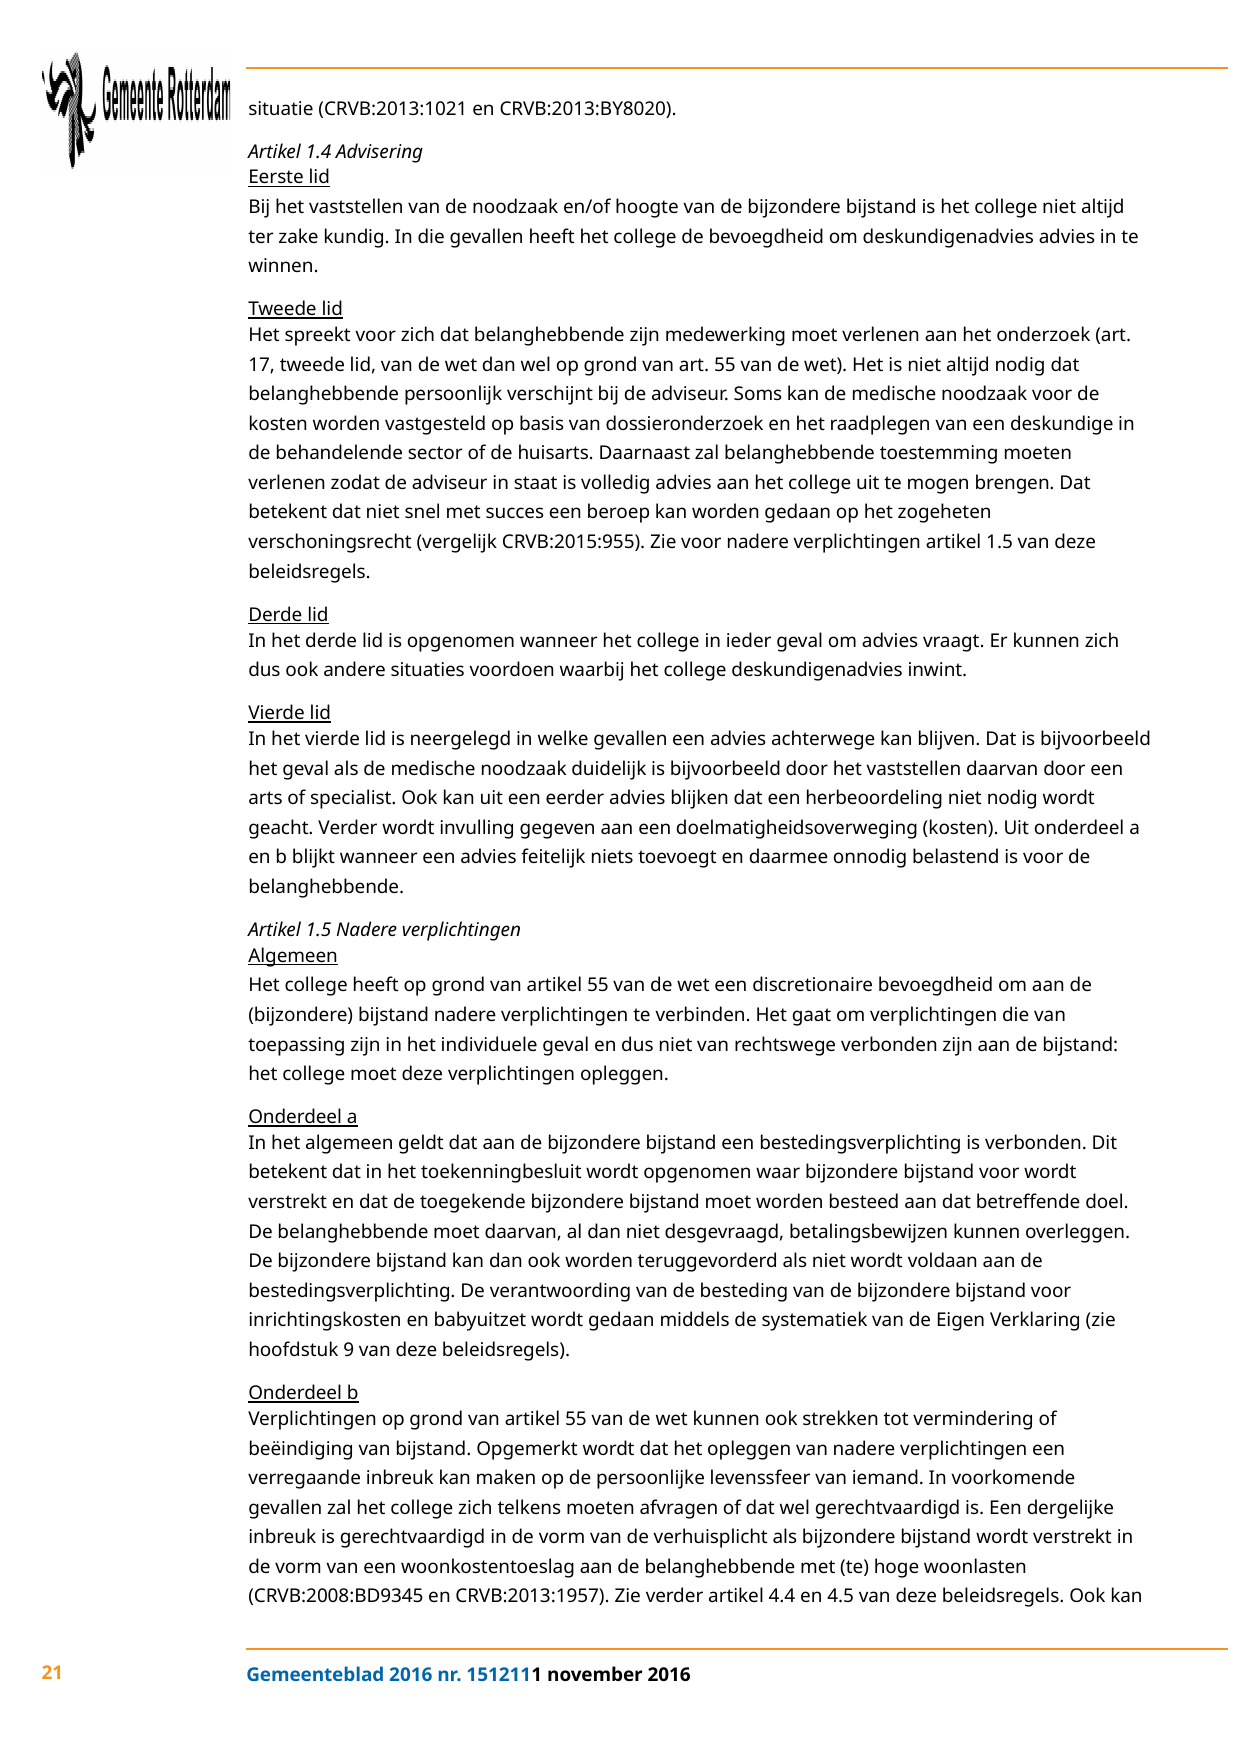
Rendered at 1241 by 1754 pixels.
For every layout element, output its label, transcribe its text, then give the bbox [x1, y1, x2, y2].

text In het algemeen geldt dat aan de bijzondere bijstand een bestedingsverplichting is verbonden. Dit betekent dat in het toekenningbesluit wordt opgenomen waar bijzondere bijstand voor wordt verstrekt en dat de toegekende bijzondere bijstand moet worden besteed aan dat betreffende doel. De belanghebbende moet daarvan, al dan niet desgevraagd, betalingsbewijzen kunnen overleggen. De bijzondere bijstand kan dan ook worden teruggevorderd als niet wordt voldaan aan de bestedingsverplichting. De verantwoording van de besteding van de bijzondere bijstand voor inrichtingskosten en babyuitzet wordt gedaan middels de systematiek van de Eigen Verklaring (zie hoofdstuk 9 van deze beleidsregels). [248, 1129, 1152, 1362]
text Algemeen [248, 942, 1152, 968]
text Onderdeel b [248, 1379, 1152, 1405]
text In het derde lid is opgenomen wanneer het college in ieder geval om advies vraagt. Er kunnen zich dus ook andere situaties voordoen waarbij het college deskundigenadvies inwint. [248, 627, 1152, 682]
text Het college heeft op grond van artikel 55 van de wet een discretionaire bevoegdheid om aan de (bijzondere) bijstand nadere verplichtingen te verbinden. Het gaat om verplichtingen die van toepassing zijn in het individuele geval en dus niet van rechtswege verbonden zijn aan de bijstand: het college moet deze verplichtingen opleggen. [248, 972, 1152, 1086]
text Tweede lid [248, 296, 1152, 321]
text Bij het vaststellen van de noodzaak en/of hoogte van de bijzondere bijstand is het college niet altijd ter zake kundig. In die gevallen heeft het college de bevoegdheid om deskundigenadvies advies in te winnen. [248, 193, 1152, 278]
text Eerste lid [248, 164, 1152, 189]
text Vierde lid [248, 699, 1152, 725]
text Verplichtingen op grond van artikel 55 van de wet kunnen ook strekken tot vermindering of beëindiging van bijstand. Opgemerkt wordt dat het opleggen van nadere verplichtingen een verregaande inbreuk kan maken op de persoonlijke levenssfeer van iemand. In voorkomende gevallen zal het college zich telkens moeten afvragen of dat wel gerechtvaardigd is. Een dergelijke inbreuk is gerechtvaardigd in de vorm van de verhuisplicht als bijzondere bijstand wordt verstrekt in de vorm van een woonkostentoeslag aan de belanghebbende met (te) hoge woonlasten (CRVB:2008:BD9345 en CRVB:2013:1957). Zie verder artikel 4.4 en 4.5 van deze beleidsregels. Ook kan [248, 1405, 1152, 1608]
text Het spreekt voor zich dat belanghebbende zijn medewerking moet verlenen aan het onderzoek (art. 17, tweede lid, van de wet dan wel op grond van art. 55 van de wet). Het is niet altijd nodig dat belanghebbende persoonlijk verschijnt bij de adviseur. Soms kan de medische noodzaak voor de kosten worden vastgesteld op basis van dossieronderzoek en het raadplegen van een deskundige in de behandelende sector of de huisarts. Daarnaast zal belanghebbende toestemming moeten verlenen zodat de adviseur in staat is volledig advies aan het college uit te mogen brengen. Dat betekent dat niet snel met succes een beroep kan worden gedaan op het zogeheten verschoningsrecht (vergelijk CRVB:2015:955). Zie voor nadere verplichtingen artikel 1.5 van deze beleidsregels. [248, 321, 1152, 584]
text Artikel 1.5 Nadere verplichtingen [248, 916, 1152, 942]
text Artikel 1.4 Advisering [248, 138, 1152, 164]
text Onderdeel a [248, 1103, 1152, 1129]
picture [41, 47, 231, 172]
text In het vierde lid is neergelegd in welke gevallen een advies achterwege kan blijven. Dat is bijvoorbeeld het geval als de medische noodzaak duidelijk is bijvoorbeeld door het vaststellen daarvan door een arts of specialist. Ook kan uit een eerder advies blijken dat een herbeoordeling niet nodig wordt geacht. Verder wordt invulling gegeven aan een doelmatigheidsoverweging (kosten). Uit onderdeel a en b blijkt wanneer een advies feitelijk niets toevoegt en daarmee onnodig belastend is voor de belanghebbende. [248, 725, 1152, 899]
text situatie (CRVB:2013:1021 en CRVB:2013:BY8020). [248, 95, 1152, 121]
text Derde lid [248, 601, 1152, 627]
